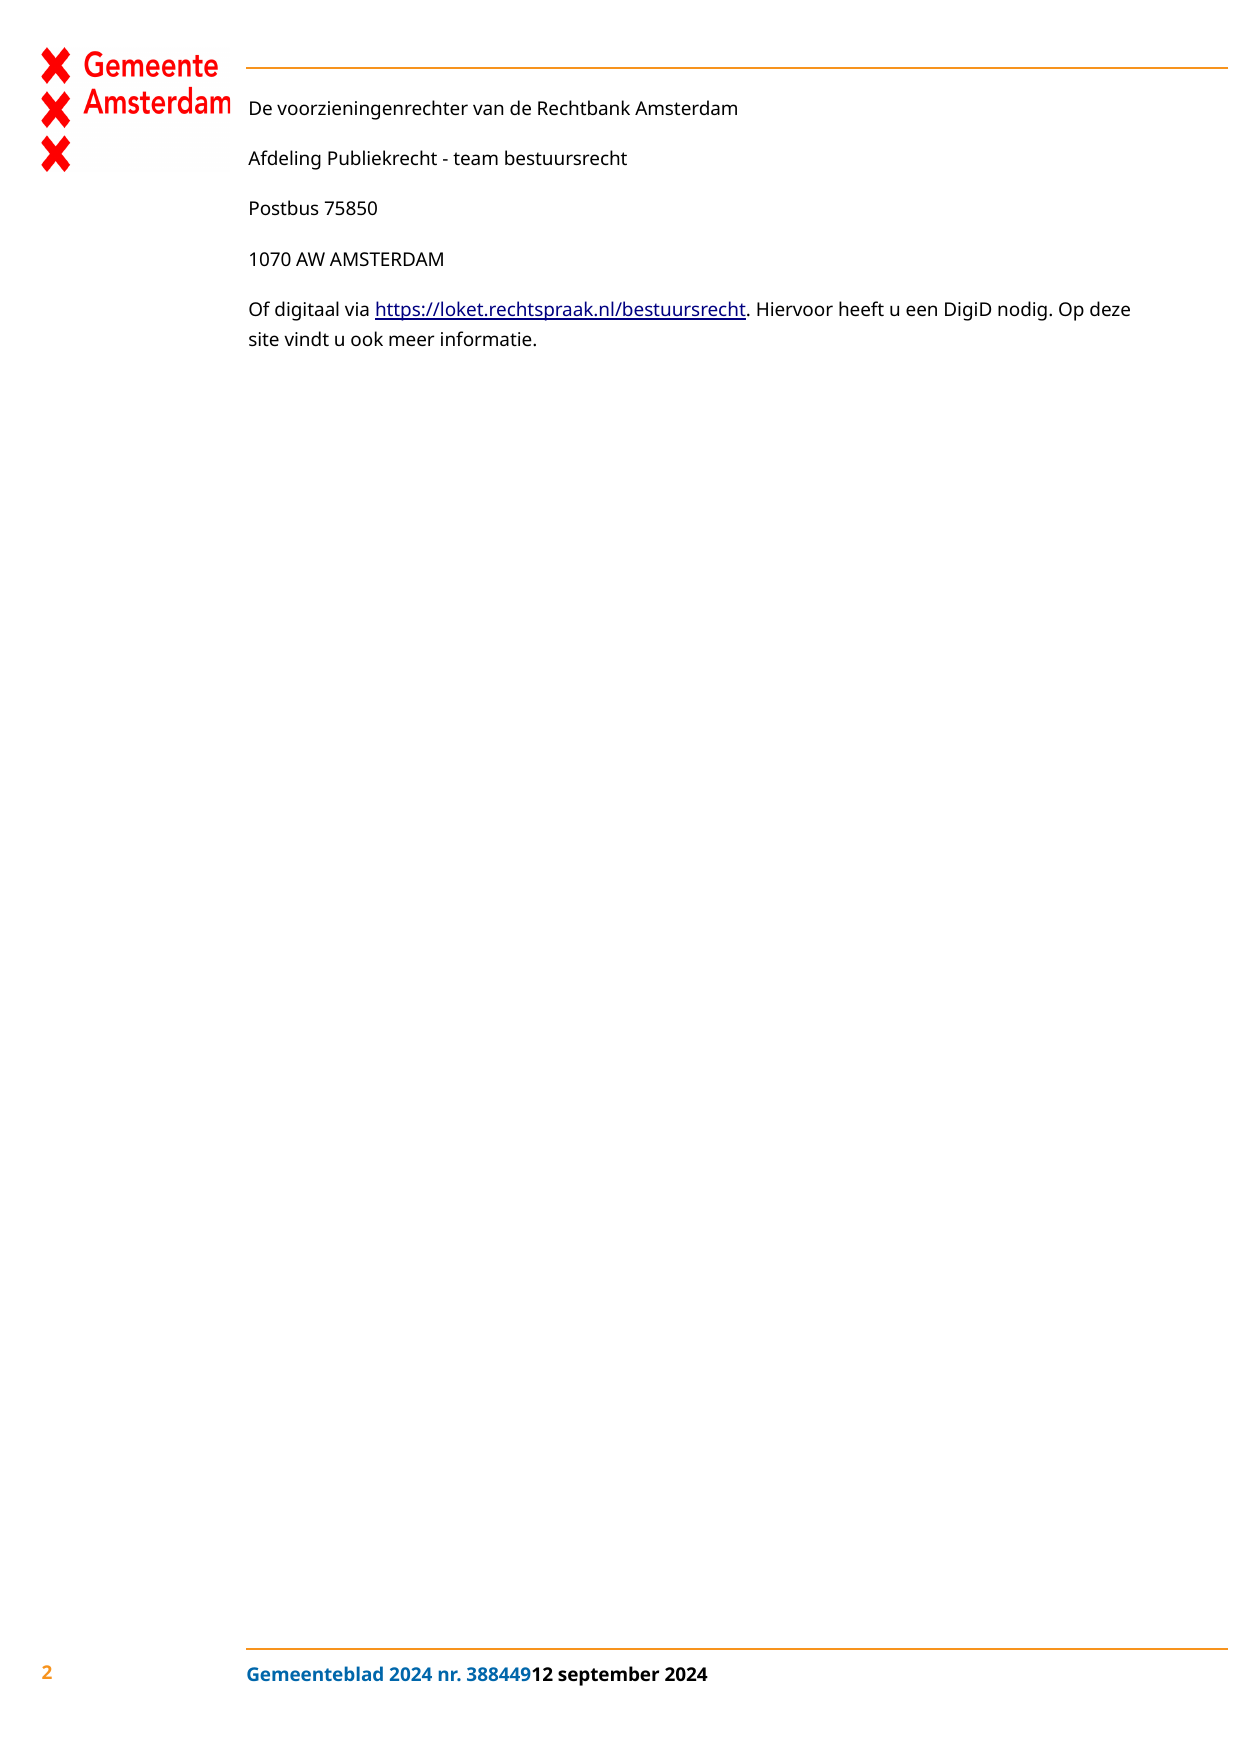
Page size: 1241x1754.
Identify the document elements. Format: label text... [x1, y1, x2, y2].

picture [41, 47, 231, 172]
text Of digitaal via https://loket.rechtspraak.nl/bestuursrecht. Hiervoor heeft u een DigiD nodig. Op deze site vindt u ook meer informatie. [248, 296, 1152, 352]
text Postbus 75850 [248, 196, 1152, 221]
text Afdeling Publiekrecht - team bestuursrecht [248, 145, 1152, 171]
text 1070 AW AMSTERDAM [248, 246, 1152, 272]
text De voorzieningenrechter van de Rechtbank Amsterdam [248, 95, 1152, 121]
